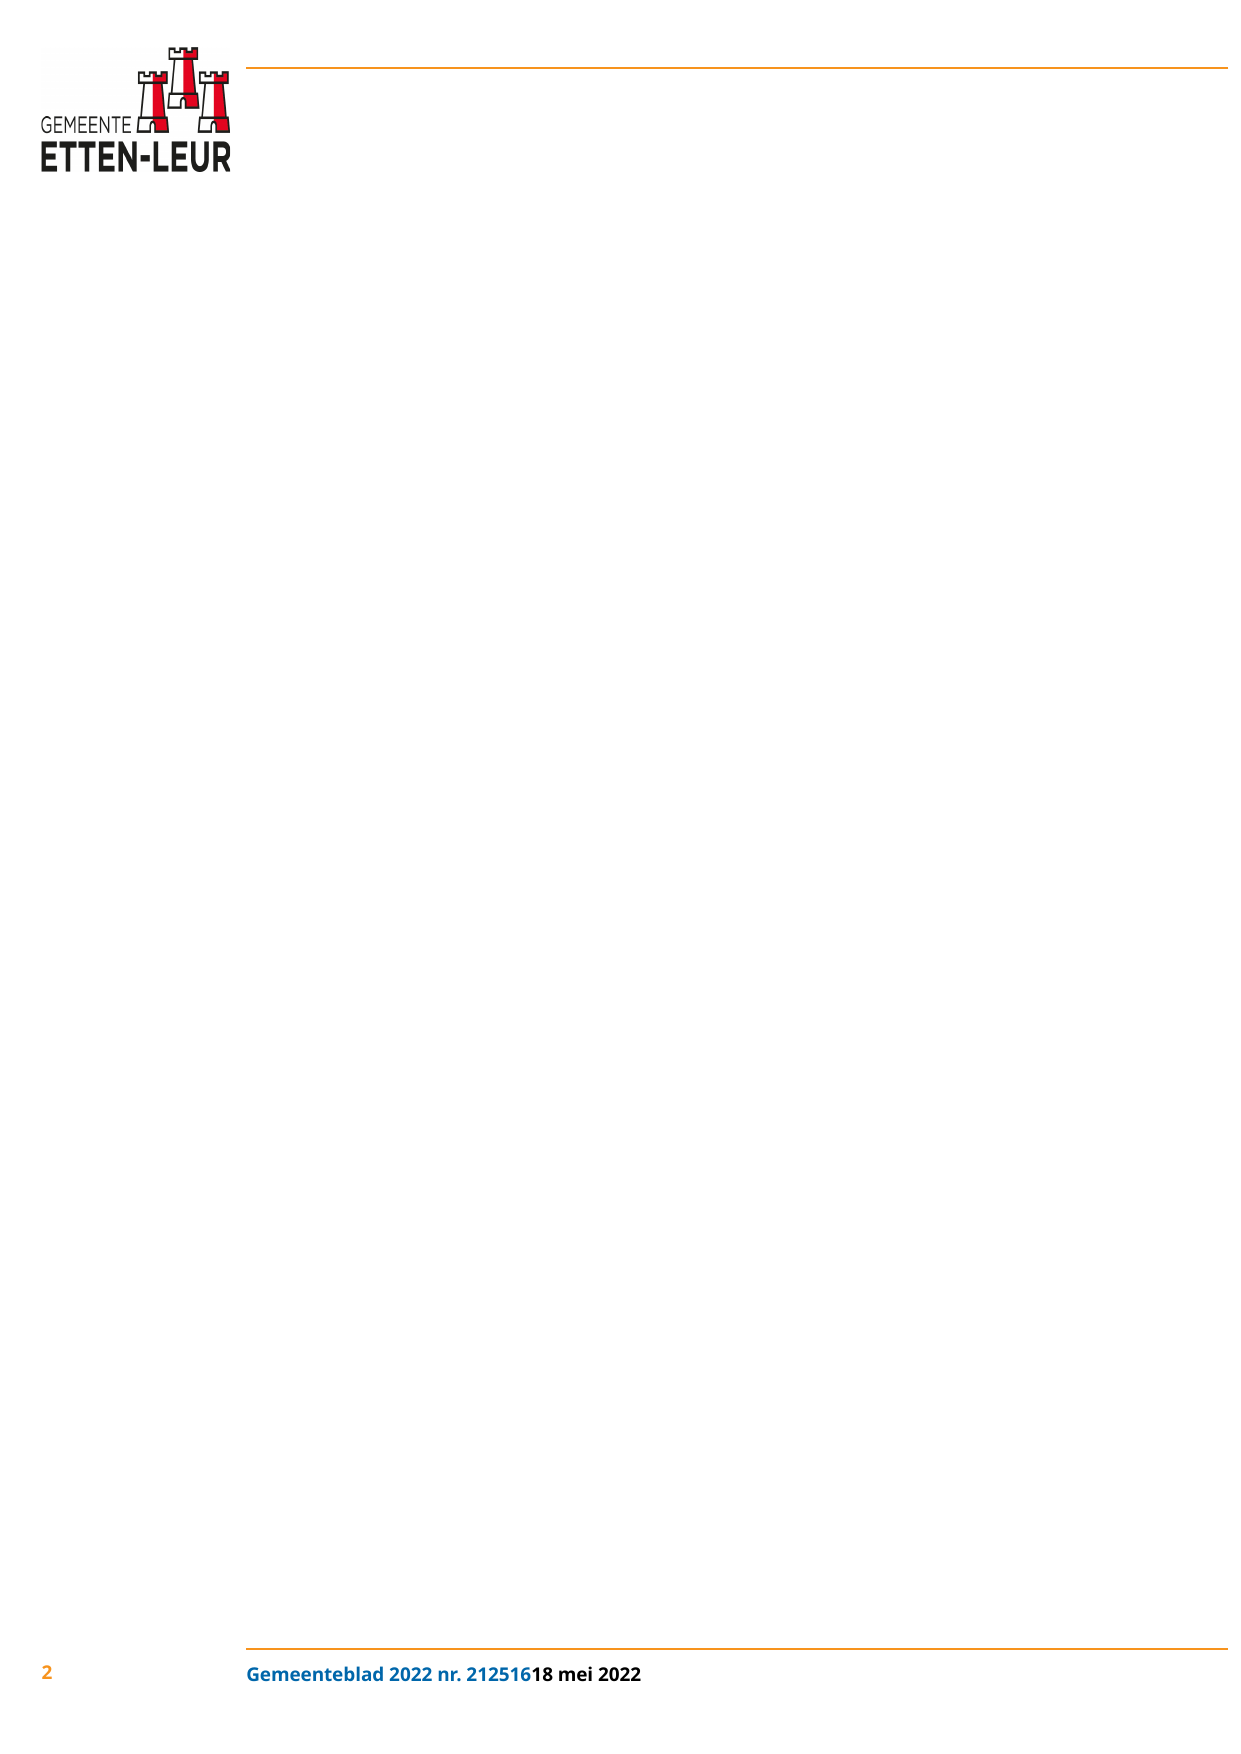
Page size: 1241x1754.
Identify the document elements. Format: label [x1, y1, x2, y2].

picture [41, 47, 231, 172]
